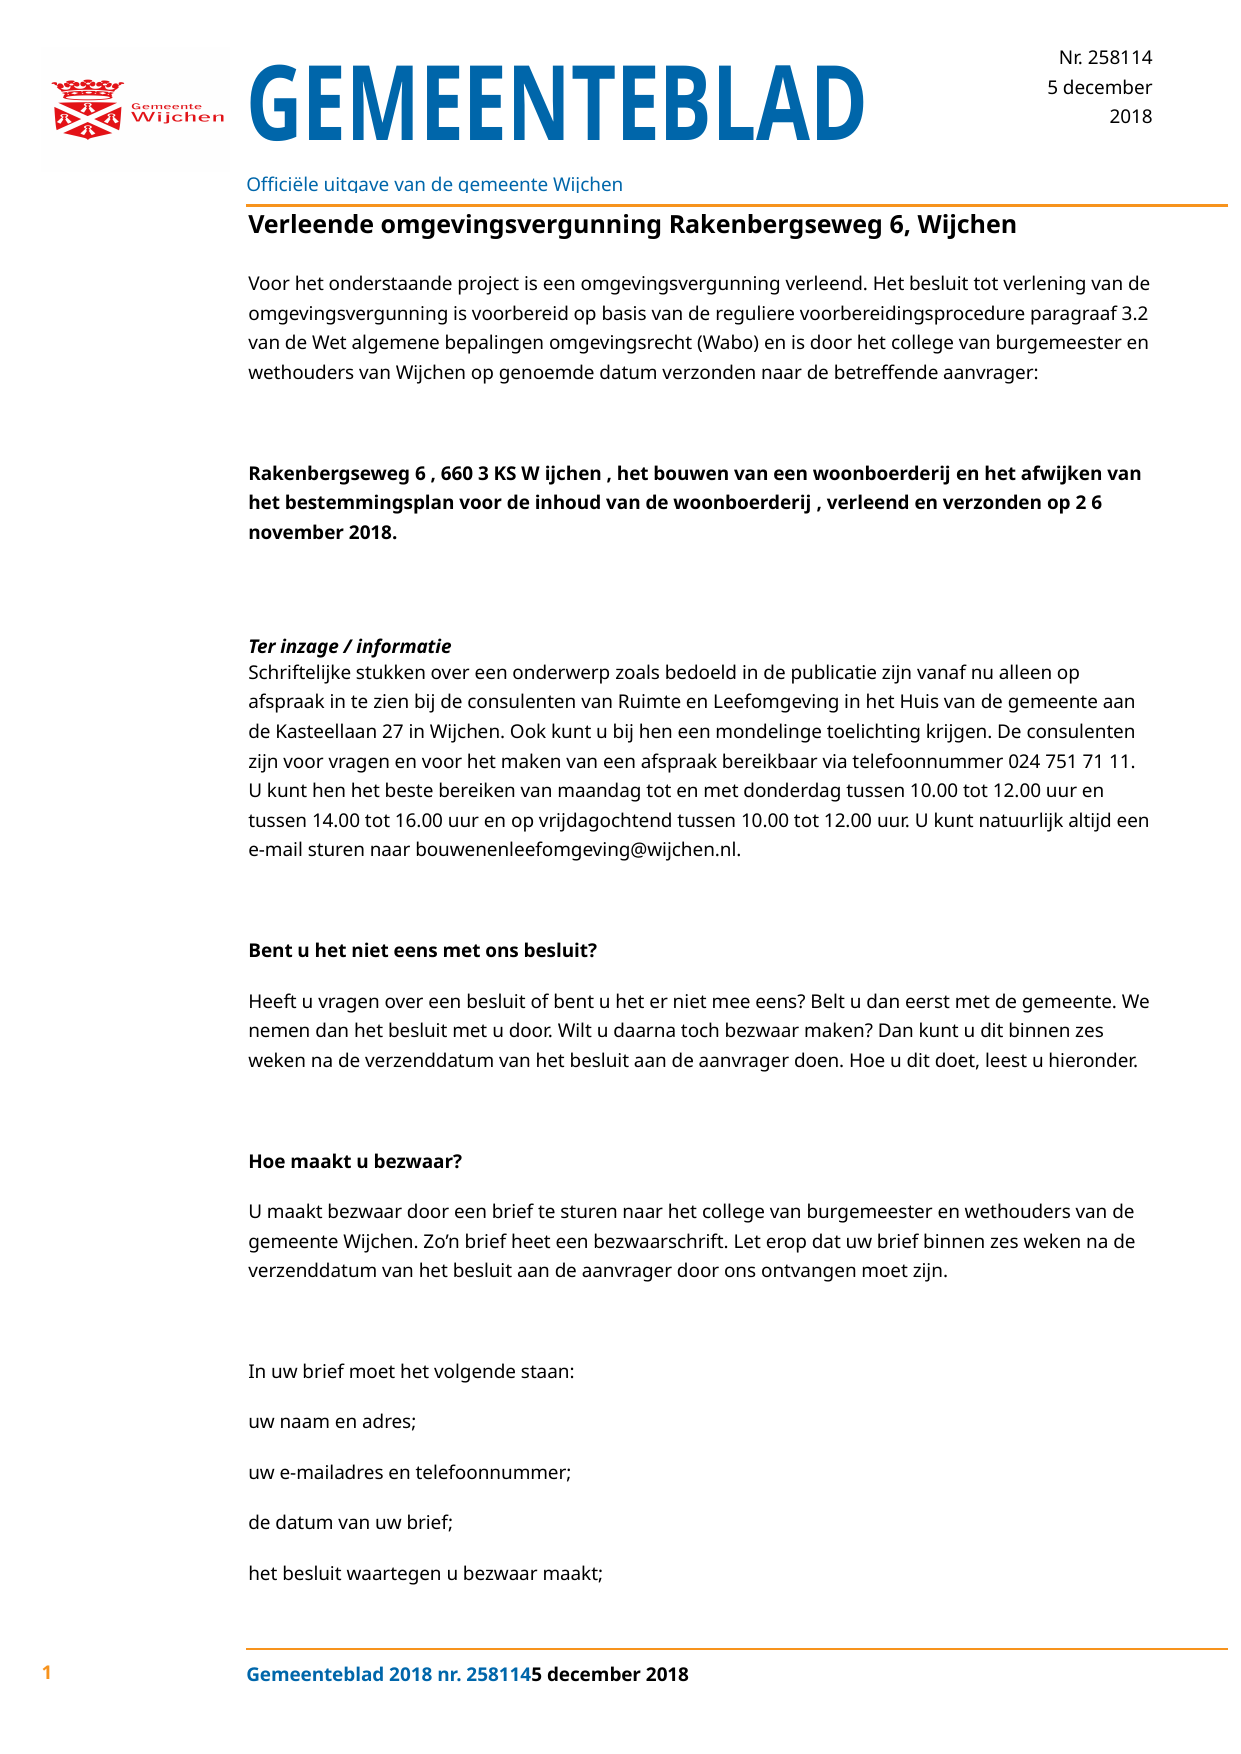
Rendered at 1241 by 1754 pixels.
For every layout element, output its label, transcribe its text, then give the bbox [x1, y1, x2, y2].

text de datum van uw brief; [248, 1509, 1152, 1535]
text uw naam en adres; [248, 1409, 1152, 1434]
picture [41, 47, 231, 172]
text Voor het onderstaande project is een omgevingsvergunning verleend. Het besluit tot verlening van de omgevingsvergunning is voorbereid op basis van de reguliere voorbereidingsprocedure paragraaf 3.2 van de Wet algemene bepalingen omgevingsrecht (Wabo) en is door het college van burgemeester en wethouders van Wijchen op genoemde datum verzonden naar de betreffende aanvrager: [248, 270, 1152, 385]
text U maakt bezwaar door een brief te sturen naar het college van burgemeester en wethouders van de gemeente Wijchen. Zo’n brief heet een bezwaarschrift. Let erop dat uw brief binnen zes weken na de verzenddatum van het besluit aan de aanvrager door ons ontvangen moet zijn. [248, 1198, 1152, 1283]
text Heeft u vragen over een besluit of bent u het er niet mee eens? Belt u dan eerst met de gemeente. We nemen dan het besluit met u door. Wilt u daarna toch bezwaar maken? Dan kunt u dit binnen zes weken na de verzenddatum van het besluit aan de aanvrager doen. Hoe u dit doet, leest u hieronder. [248, 988, 1152, 1073]
text Ter inzage / informatie [248, 633, 1152, 659]
text Rakenbergseweg 6 , 660 3 KS W ijchen , het bouwen van een woonboerderij en het afwijken van het bestemmingsplan voor de inhoud van de woonboerderij , verleend en verzonden op 2 6 november 2018. [248, 460, 1152, 545]
text Hoe maakt u bezwaar? [248, 1148, 1152, 1174]
text Verleende omgevingsvergunning Rakenbergseweg 6, Wijchen [248, 207, 1152, 241]
text uw e-mailadres en telefoonnummer; [248, 1459, 1152, 1485]
text Bent u het niet eens met ons besluit? [248, 937, 1152, 963]
text het besluit waartegen u bezwaar maakt; [248, 1560, 1152, 1586]
text Schriftelijke stukken over een onderwerp zoals bedoeld in de publicatie zijn vanaf nu alleen op afspraak in te zien bij de consulenten van Ruimte en Leefomgeving in het Huis van de gemeente aan de Kasteellaan 27 in Wijchen. Ook kunt u bij hen een mondelinge toelichting krijgen. De consulenten zijn voor vragen en voor het maken van een afspraak bereikbaar via telefoonnummer 024 751 71 11. U kunt hen het beste bereiken van maandag tot en met donderdag tussen 10.00 tot 12.00 uur en tussen 14.00 tot 16.00 uur en op vrijdagochtend tussen 10.00 tot 12.00 uur. U kunt natuurlijk altijd een e-mail sturen naar bouwenenleefomgeving@wijchen.nl. [248, 659, 1152, 862]
text In uw brief moet het volgende staan: [248, 1358, 1152, 1384]
